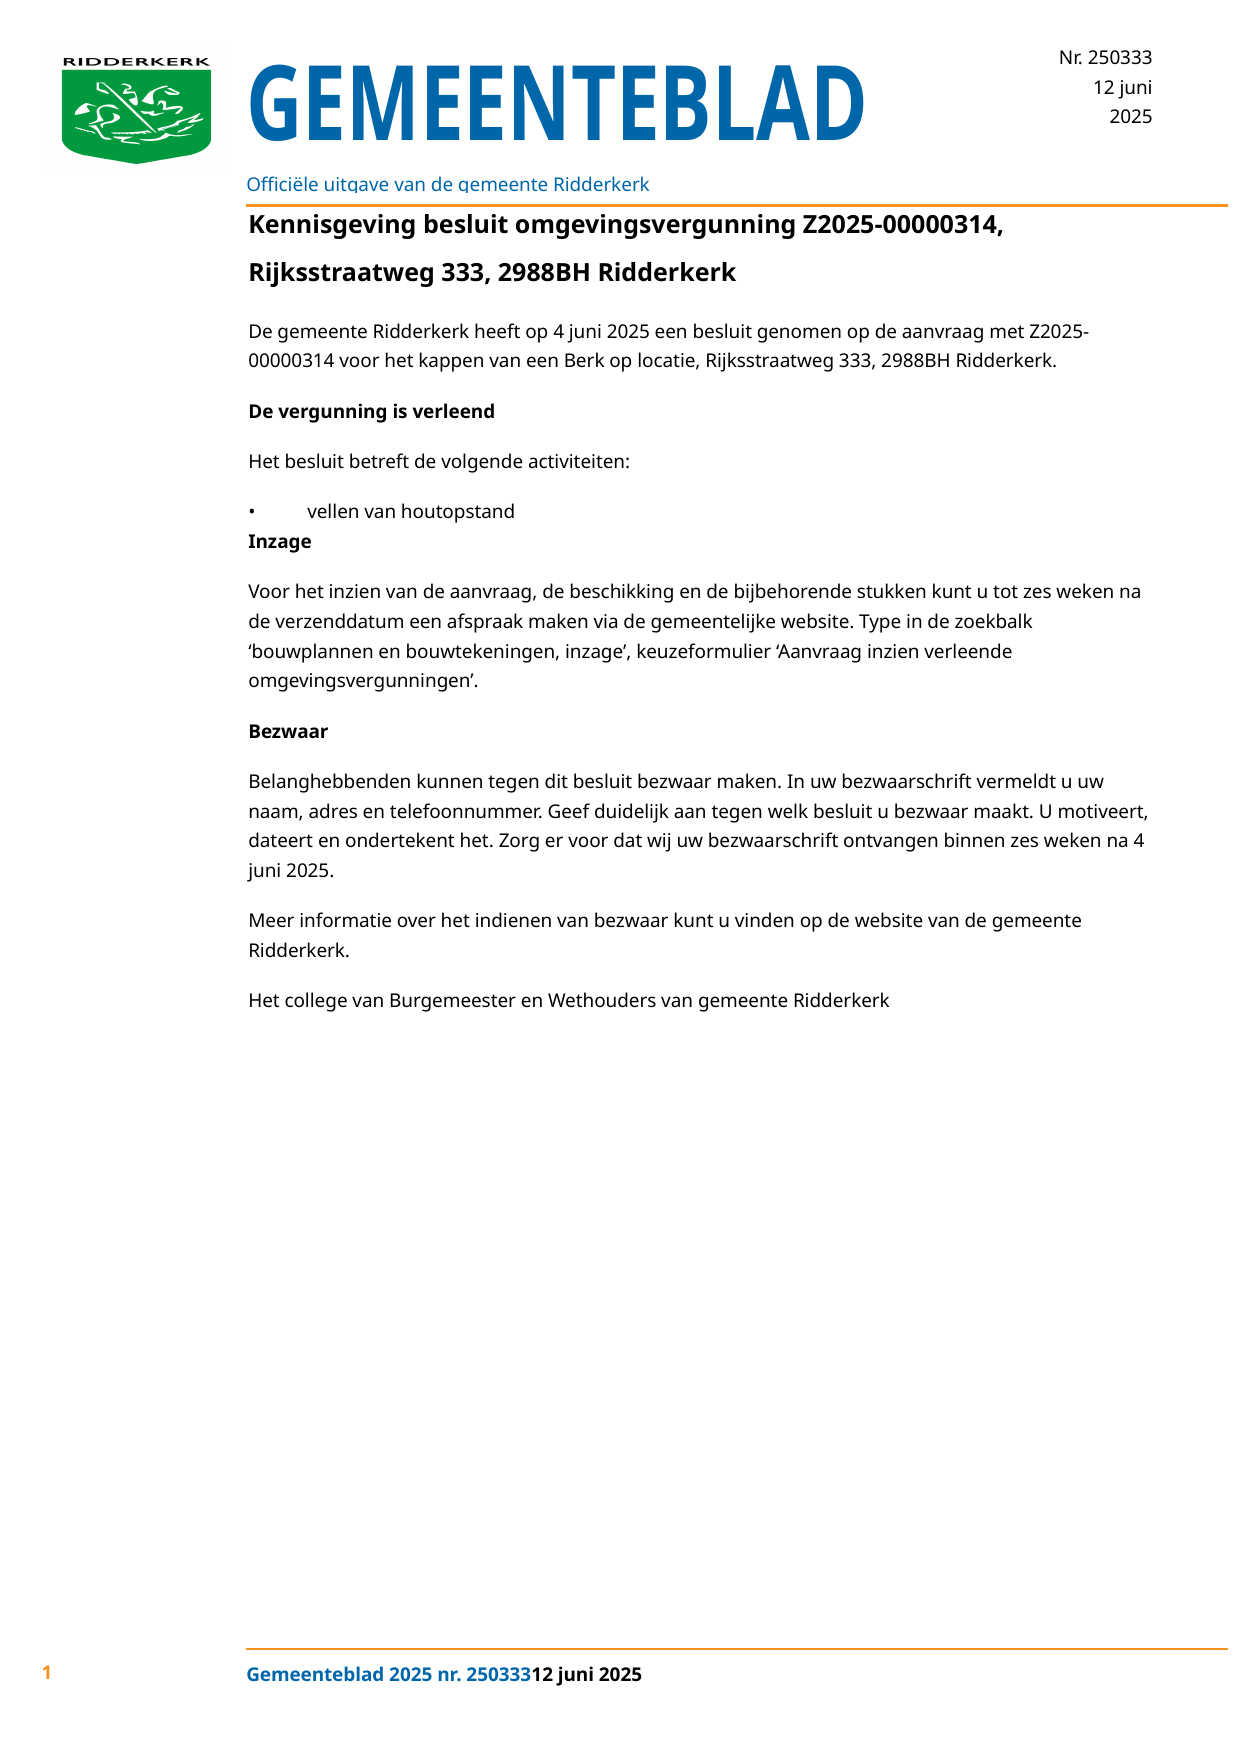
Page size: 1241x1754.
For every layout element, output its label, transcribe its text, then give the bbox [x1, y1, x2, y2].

text Bezwaar [248, 718, 1152, 744]
text Het college van Burgemeester en Wethouders van gemeente Ridderkerk [248, 987, 1152, 1013]
text Meer informatie over het indienen van bezwaar kunt u vinden op de website van de gemeente Ridderkerk. [248, 907, 1152, 963]
picture [41, 47, 231, 172]
text De vergunning is verleend [248, 398, 1152, 424]
text Belanghebbenden kunnen tegen dit besluit bezwaar maken. In uw bezwaarschrift vermeldt u uw naam, adres en telefoonnummer. Geef duidelijk aan tegen welk besluit u bezwaar maakt. U motiveert, dateert en ondertekent het. Zorg er voor dat wij uw bezwaarschrift ontvangen binnen zes weken na 4 juni 2025. [248, 768, 1152, 883]
list vellen van houtopstand [248, 499, 1152, 524]
text Het besluit betreft de volgende activiteiten: [248, 448, 1152, 474]
text De gemeente Ridderkerk heeft op 4 juni 2025 een besluit genomen op de aanvraag met Z2025-00000314 voor het kappen van een Berk op locatie, Rijksstraatweg 333, 2988BH Ridderkerk. [248, 318, 1152, 373]
text Inzage [248, 528, 1152, 554]
text Kennisgeving besluit omgevingsvergunning Z2025-00000314, Rijksstraatweg 333, 2988BH Ridderkerk [248, 207, 1152, 288]
text Voor het inzien van de aanvraag, de beschikking en de bijbehorende stukken kunt u tot zes weken na de verzenddatum een afspraak maken via de gemeentelijke website. Type in de zoekbalk ‘bouwplannen en bouwtekeningen, inzage’, keuzeformulier ‘Aanvraag inzien verleende omgevingsvergunningen’. [248, 579, 1152, 693]
